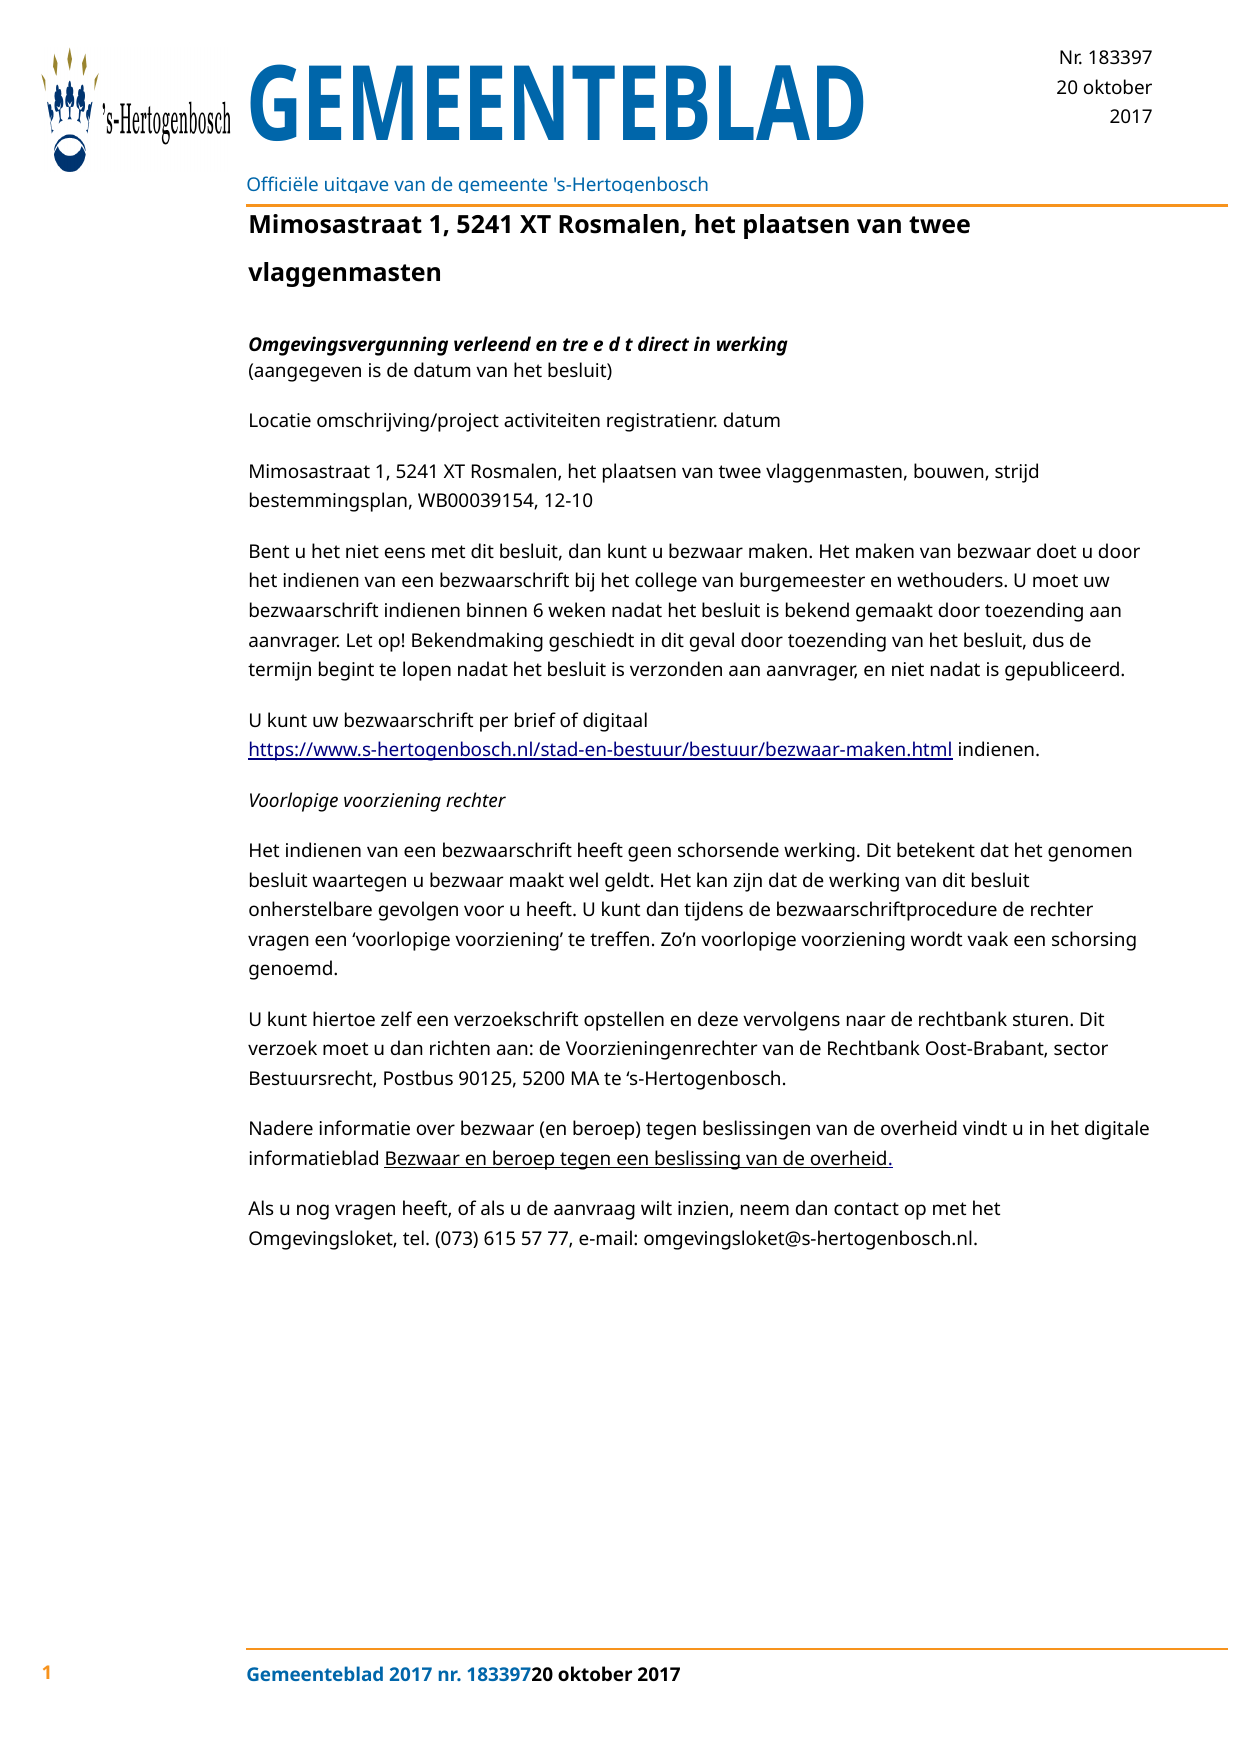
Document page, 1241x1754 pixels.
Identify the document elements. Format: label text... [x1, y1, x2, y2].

text Mimosastraat 1, 5241 XT Rosmalen, het plaatsen van twee vlaggenmasten, bouwen, strijd bestemmingsplan, WB00039154, 12-10 [248, 458, 1152, 513]
text Als u nog vragen heeft, of als u de aanvraag wilt inzien, neem dan contact op met het Omgevingsloket, tel. (073) 615 57 77, e-mail: omgevingsloket@s-hertogenbosch.nl. [248, 1196, 1152, 1251]
text U kunt hiertoe zelf een verzoekschrift opstellen en deze vervolgens naar de rechtbank sturen. Dit verzoek moet u dan richten aan: de Voorzieningenrechter van de Rechtbank Oost-Brabant, sector Bestuursrecht, Postbus 90125, 5200 MA te ‘s-Hertogenbosch. [248, 1006, 1152, 1091]
text U kunt uw bezwaarschrift per brief of digitaal https://www.s-hertogenbosch.nl/stad-en-bestuur/bestuur/bezwaar-maken.html indienen. [248, 707, 1152, 762]
text Mimosastraat 1, 5241 XT Rosmalen, het plaatsen van twee vlaggenmasten [248, 207, 1152, 288]
text Voorlopige voorziening rechter [248, 787, 1152, 812]
text Nadere informatie over bezwaar (en beroep) tegen beslissingen van de overheid vindt u in het digitale informatieblad Bezwaar en beroep tegen een beslissing van de overheid. [248, 1116, 1152, 1171]
text Locatie omschrijving/project activiteiten registratienr. datum [248, 408, 1152, 433]
text Bent u het niet eens met dit besluit, dan kunt u bezwaar maken. Het maken van bezwaar doet u door het indienen van een bezwaarschrift bij het college van burgemeester en wethouders. U moet uw bezwaarschrift indienen binnen 6 weken nadat het besluit is bekend gemaakt door toezending aan aanvrager. Let op! Bekendmaking geschiedt in dit geval door toezending van het besluit, dus de termijn begint te lopen nadat het besluit is verzonden aan aanvrager, en niet nadat is gepubliceerd. [248, 538, 1152, 682]
text (aangegeven is de datum van het besluit) [248, 357, 1152, 383]
text Omgevingsvergunning verleend en tre e d t direct in werking [248, 331, 1152, 357]
picture [41, 47, 231, 172]
text Het indienen van een bezwaarschrift heeft geen schorsende werking. Dit betekent dat het genomen besluit waartegen u bezwaar maakt wel geldt. Het kan zijn dat de werking van dit besluit onherstelbare gevolgen voor u heeft. U kunt dan tijdens de bezwaarschriftprocedure de rechter vragen een ‘voorlopige voorziening’ te treffen. Zo’n voorlopige voorziening wordt vaak een schorsing genoemd. [248, 837, 1152, 981]
